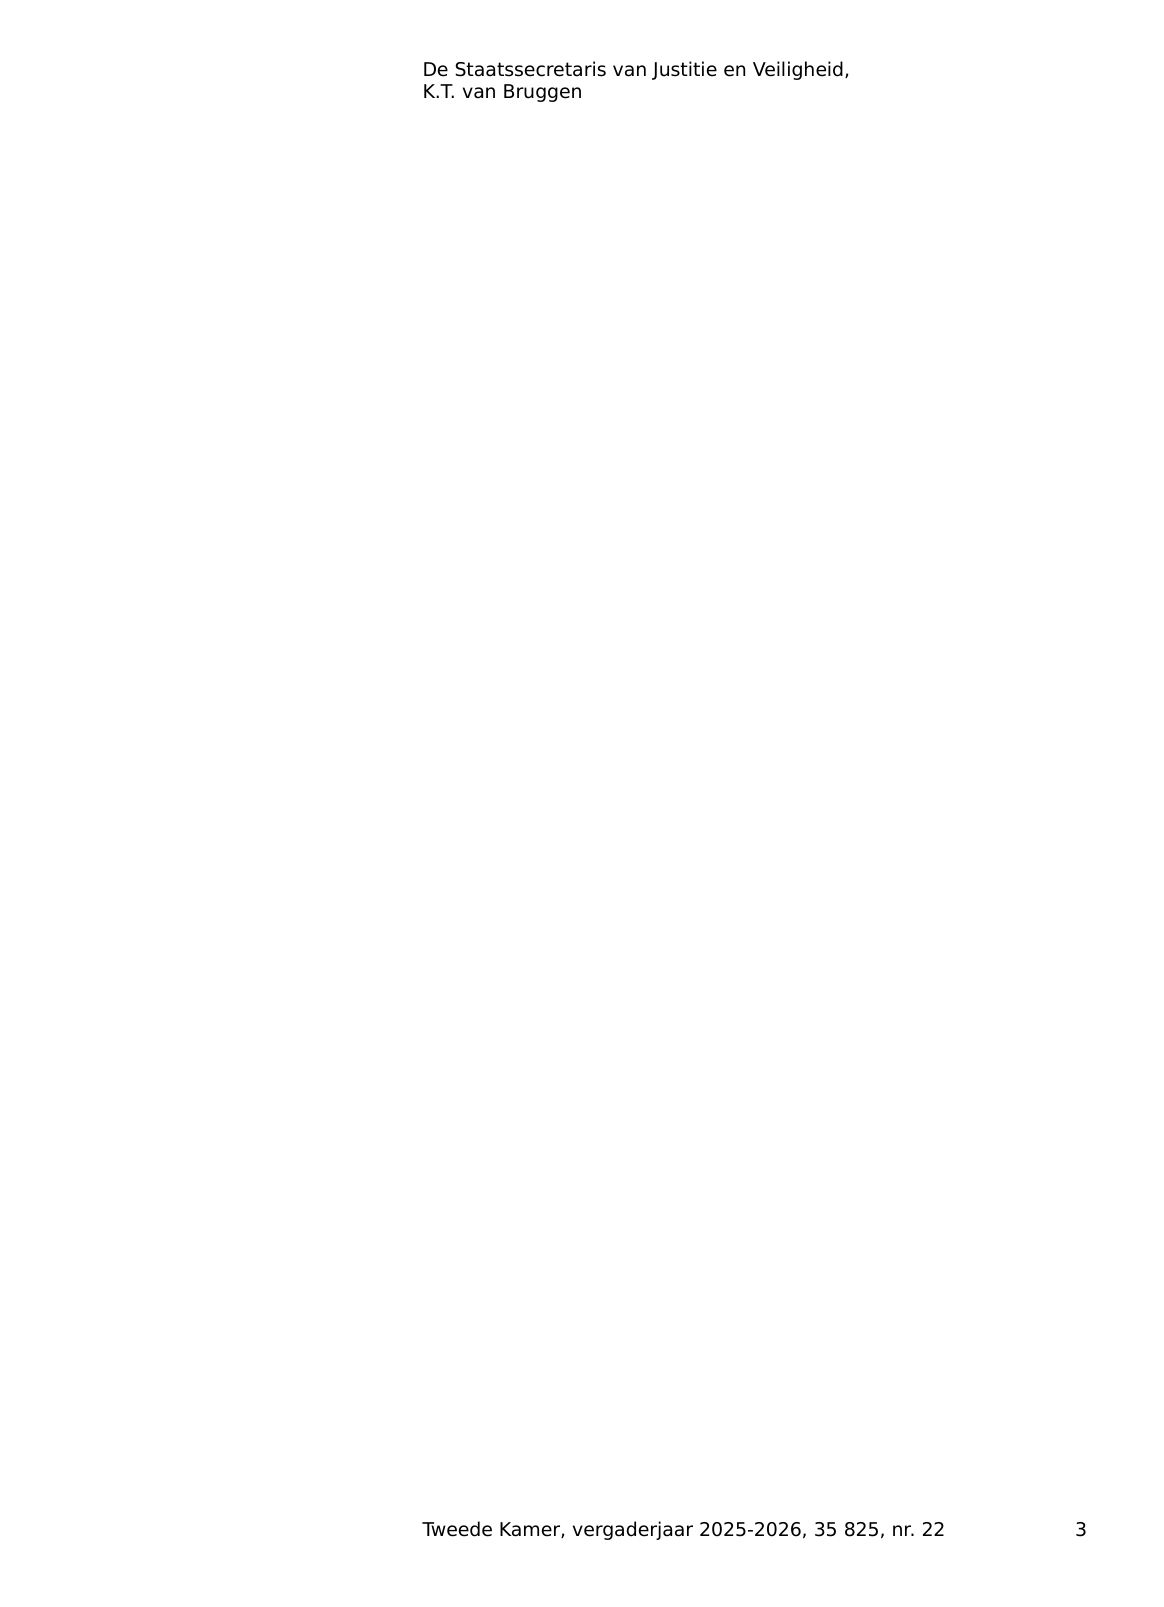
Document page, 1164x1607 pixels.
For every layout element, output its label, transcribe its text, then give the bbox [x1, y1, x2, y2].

text De Staatssecretaris van Justitie en Veiligheid, K.T. van Bruggen [422, 59, 1087, 103]
